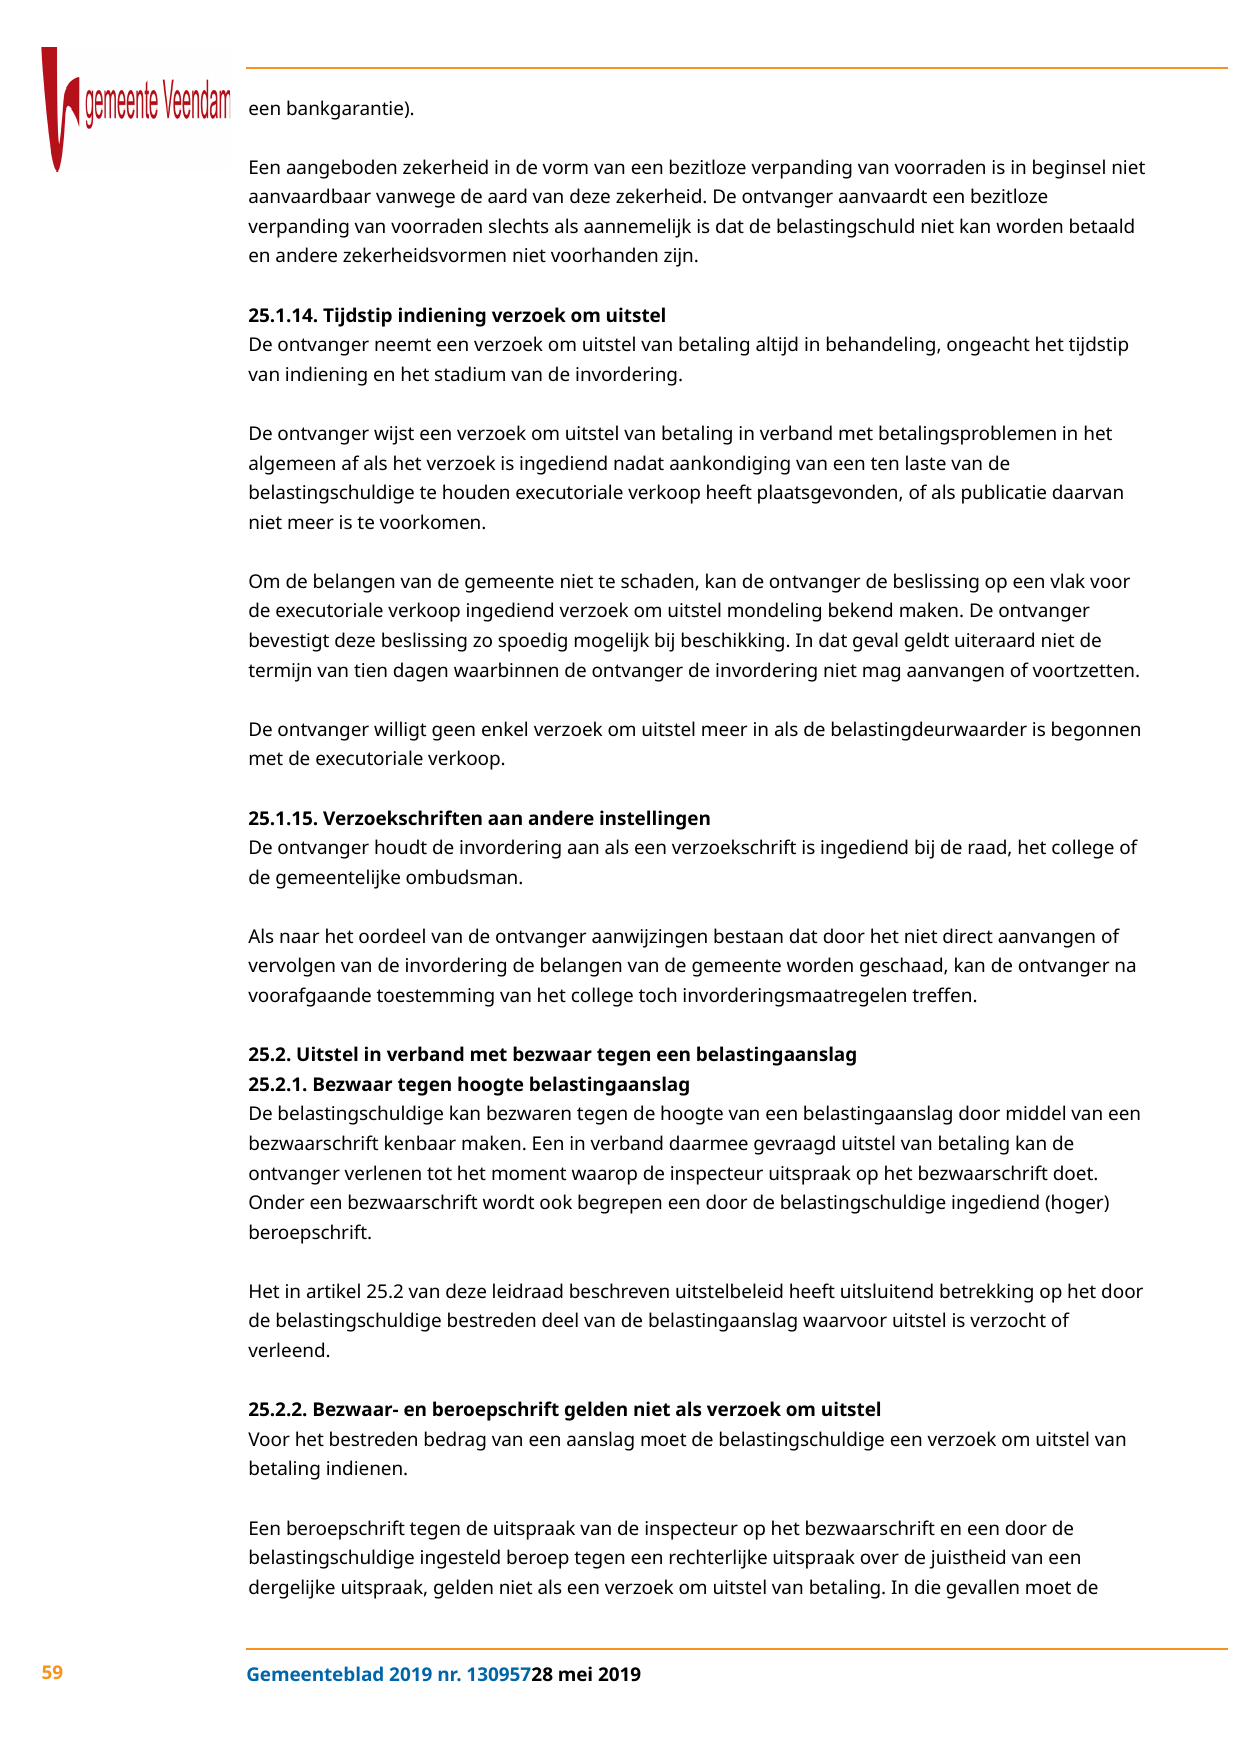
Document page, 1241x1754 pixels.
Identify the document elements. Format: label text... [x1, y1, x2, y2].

text Om de belangen van de gemeente niet te schaden, kan de ontvanger de beslissing op een vlak voor de executoriale verkoop ingediend verzoek om uitstel mondeling bekend maken. De ontvanger bevestigt deze beslissing zo spoedig mogelijk bij beschikking. In dat geval geldt uiteraard niet de termijn van tien dagen waarbinnen de ontvanger de invordering niet mag aanvangen of voortzetten. [248, 568, 1152, 683]
text 25.1.14. Tijdstip indiening verzoek om uitstel [248, 302, 1152, 328]
text De ontvanger houdt de invordering aan als een verzoekschrift is ingediend bij de raad, het college of de gemeentelijke ombudsman. [248, 834, 1152, 890]
text De ontvanger wijst een verzoek om uitstel van betaling in verband met betalingsproblemen in het algemeen af als het verzoek is ingediend nadat aankondiging van een ten laste van de belastingschuldige te houden executoriale verkoop heeft plaatsgevonden, of als publicatie daarvan niet meer is te voorkomen. [248, 420, 1152, 535]
text Het in artikel 25.2 van deze leidraad beschreven uitstelbeleid heeft uitsluitend betrekking op het door de belastingschuldige bestreden deel van de belastingaanslag waarvoor uitstel is verzocht of verleend. [248, 1278, 1152, 1363]
text Voor het bestreden bedrag van een aanslag moet de belastingschuldige een verzoek om uitstel van betaling indienen. [248, 1426, 1152, 1481]
picture [41, 47, 231, 172]
text De belastingschuldige kan bezwaren tegen de hoogte van een belastingaanslag door middel van een bezwaarschrift kenbaar maken. Een in verband daarmee gevraagd uitstel van betaling kan de ontvanger verlenen tot het moment waarop de inspecteur uitspraak op het bezwaarschrift doet. Onder een bezwaarschrift wordt ook begrepen een door de belastingschuldige ingediend (hoger) beroepschrift. [248, 1101, 1152, 1245]
text 25.1.15. Verzoekschriften aan andere instellingen [248, 805, 1152, 831]
text De ontvanger willigt geen enkel verzoek om uitstel meer in als de belastingdeurwaarder is begonnen met de executoriale verkoop. [248, 716, 1152, 771]
text Een aangeboden zekerheid in de vorm van een bezitloze verpanding van voorraden is in beginsel niet aanvaardbaar vanwege de aard van deze zekerheid. De ontvanger aanvaardt een bezitloze verpanding van voorraden slechts als aannemelijk is dat de belastingschuld niet kan worden betaald en andere zekerheidsvormen niet voorhanden zijn. [248, 154, 1152, 268]
text 25.2.2. Bezwaar- en beroepschrift gelden niet als verzoek om uitstel [248, 1396, 1152, 1422]
text Als naar het oordeel van de ontvanger aanwijzingen bestaan dat door het niet direct aanvangen of vervolgen van de invordering de belangen van de gemeente worden geschaad, kan de ontvanger na voorafgaande toestemming van het college toch invorderingsmaatregelen treffen. [248, 923, 1152, 1008]
text een bankgarantie). [248, 95, 1152, 121]
text 25.2. Uitstel in verband met bezwaar tegen een belastingaanslag [248, 1041, 1152, 1067]
text Een beroepschrift tegen de uitspraak van de inspecteur op het bezwaarschrift en een door de belastingschuldige ingesteld beroep tegen een rechterlijke uitspraak over de juistheid van een dergelijke uitspraak, gelden niet als een verzoek om uitstel van betaling. In die gevallen moet de [248, 1515, 1152, 1600]
text 25.2.1. Bezwaar tegen hoogte belastingaanslag [248, 1071, 1152, 1097]
text De ontvanger neemt een verzoek om uitstel van betaling altijd in behandeling, ongeacht het tijdstip van indiening en het stadium van de invordering. [248, 331, 1152, 387]
